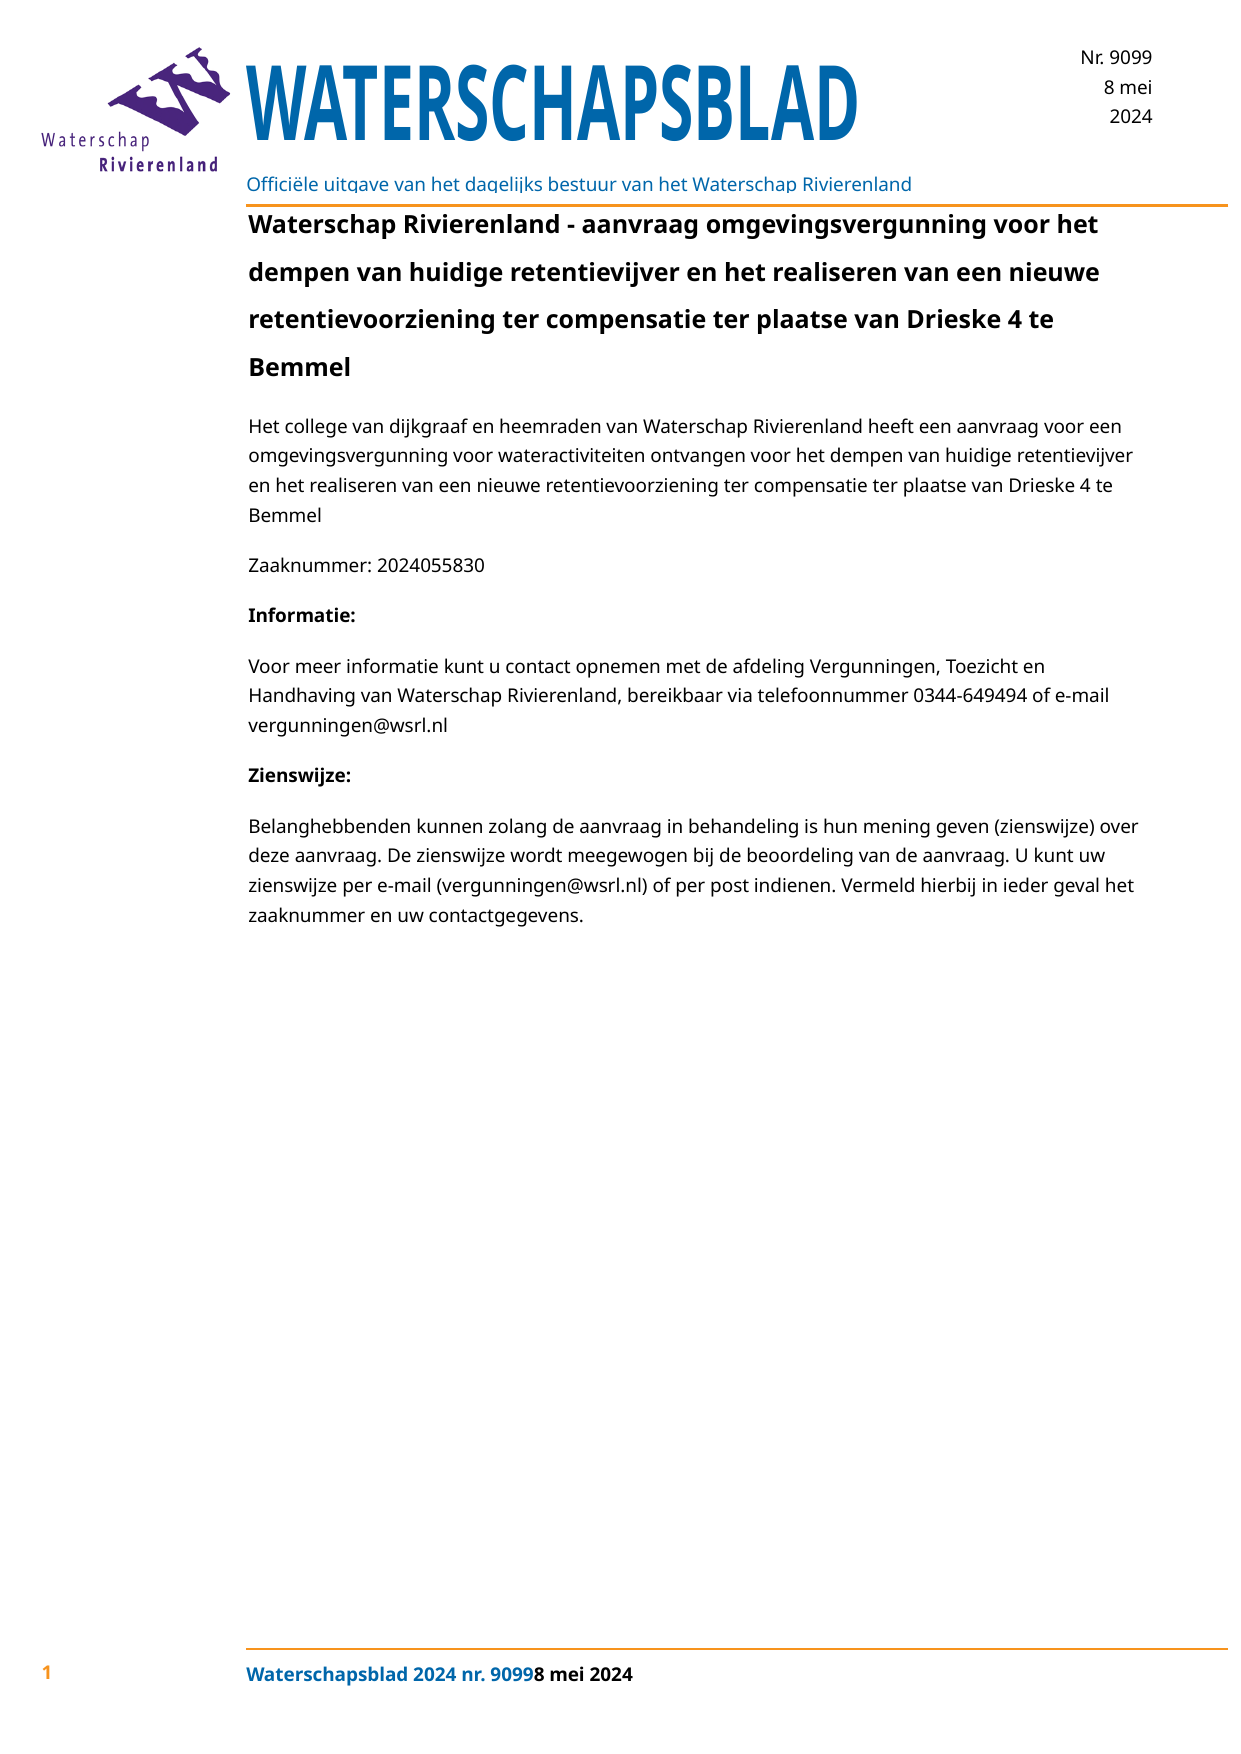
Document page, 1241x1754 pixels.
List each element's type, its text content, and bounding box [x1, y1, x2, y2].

text Belanghebbenden kunnen zolang de aanvraag in behandeling is hun mening geven (zienswijze) over deze aanvraag. De zienswijze wordt meegewogen bij de beoordeling van de aanvraag. U kunt uw zienswijze per e-mail (vergunningen@wsrl.nl) of per post indienen. Vermeld hierbij in ieder geval het zaaknummer en uw contactgegevens. [248, 813, 1152, 928]
text Het college van dijkgraaf en heemraden van Waterschap Rivierenland heeft een aanvraag voor een omgevingsvergunning voor wateractiviteiten ontvangen voor het dempen van huidige retentievijver en het realiseren van een nieuwe retentievoorziening ter compensatie ter plaatse van Drieske 4 te Bemmel [248, 413, 1152, 528]
text Informatie: [248, 603, 1152, 628]
text Waterschap Rivierenland - aanvraag omgevingsvergunning voor het dempen van huidige retentievijver en het realiseren van een nieuwe retentievoorziening ter compensatie ter plaatse van Drieske 4 te Bemmel [248, 207, 1152, 384]
text Zaaknummer: 2024055830 [248, 552, 1152, 578]
picture [41, 47, 231, 172]
text Voor meer informatie kunt u contact opnemen met de afdeling Vergunningen, Toezicht en Handhaving van Waterschap Rivierenland, bereikbaar via telefoonnummer 0344-649494 of e-mail vergunningen@wsrl.nl [248, 653, 1152, 738]
text Zienswijze: [248, 763, 1152, 788]
